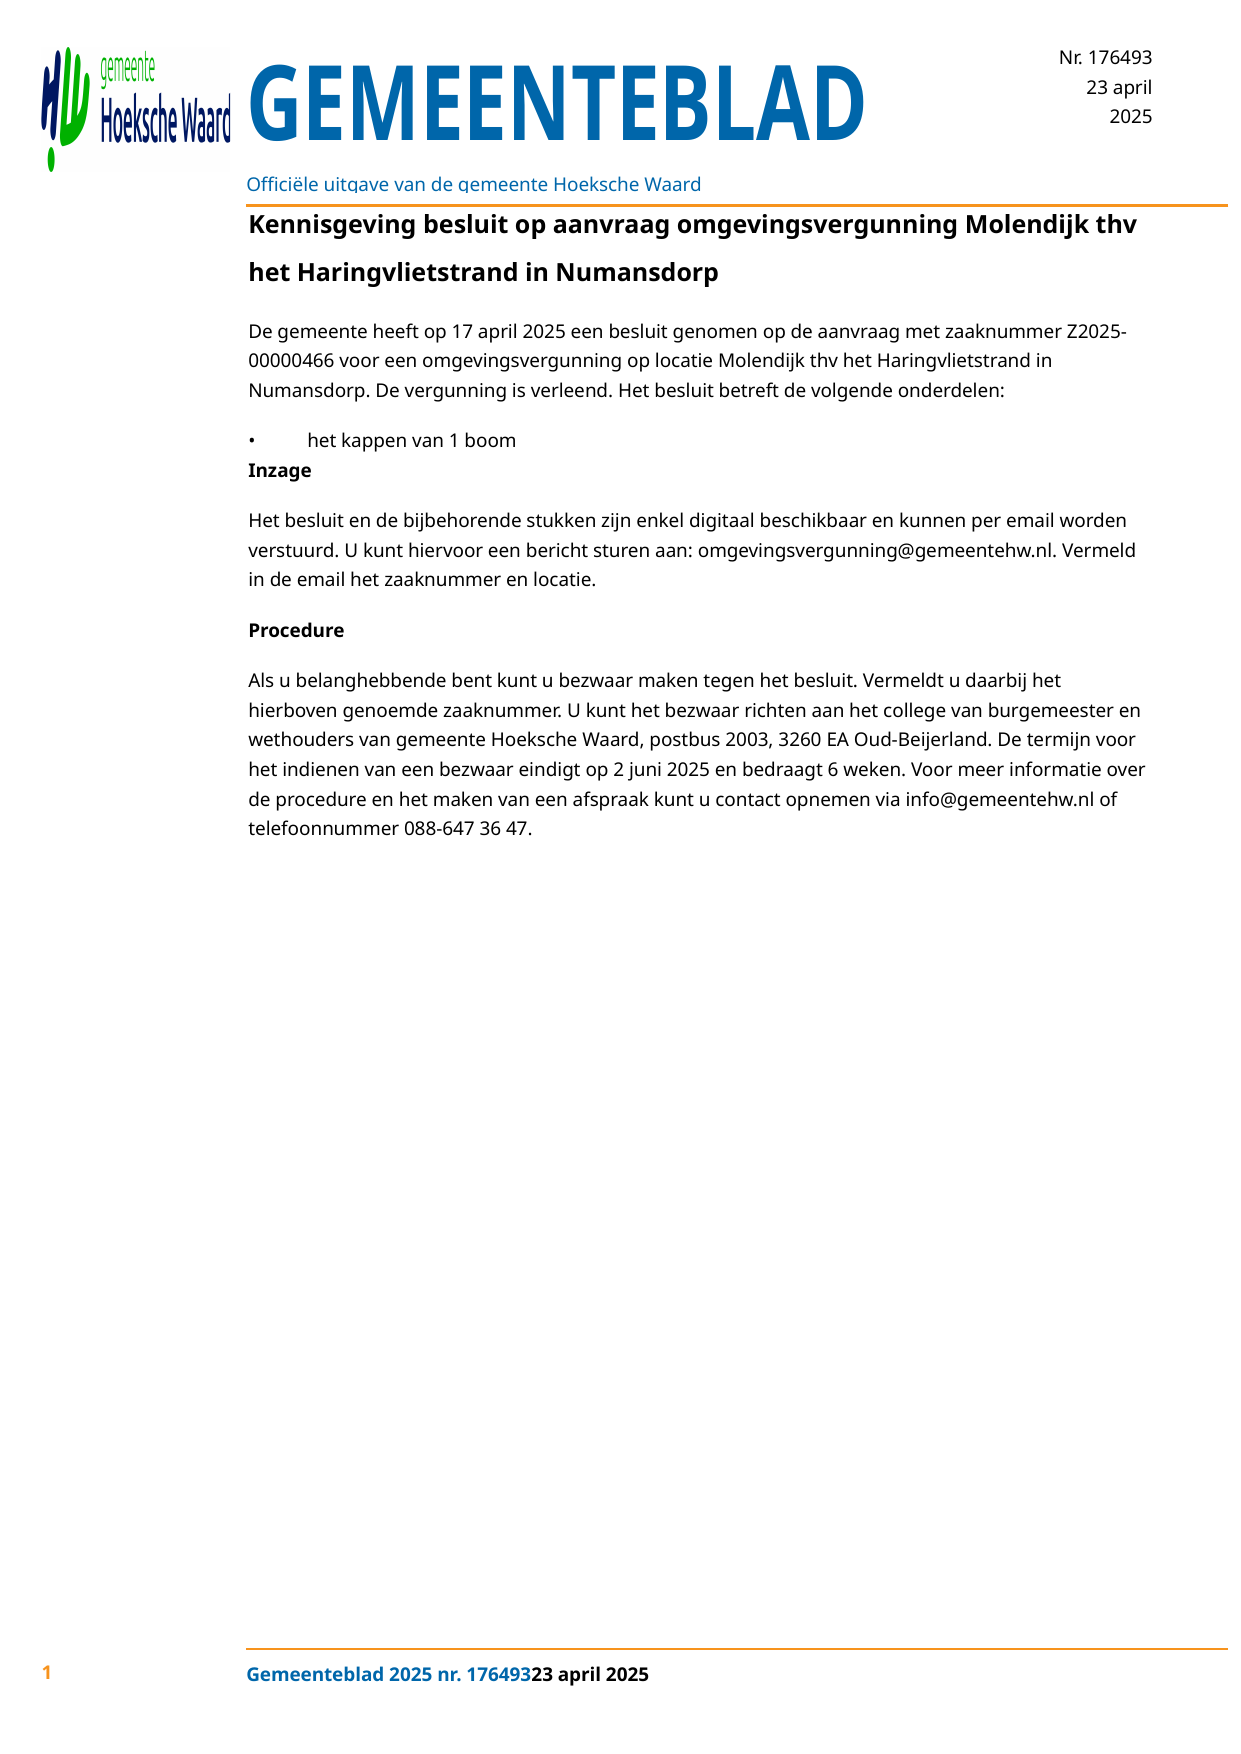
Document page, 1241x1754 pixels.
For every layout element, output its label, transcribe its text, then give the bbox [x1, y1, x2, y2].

text Het besluit en de bijbehorende stukken zijn enkel digitaal beschikbaar en kunnen per email worden verstuurd. U kunt hiervoor een bericht sturen aan: omgevingsvergunning@gemeentehw.nl. Vermeld in de email het zaaknummer en locatie. [248, 507, 1152, 592]
text Procedure [248, 617, 1152, 643]
text Als u belanghebbende bent kunt u bezwaar maken tegen het besluit. Vermeldt u daarbij het hierboven genoemde zaaknummer. U kunt het bezwaar richten aan het college van burgemeester en wethouders van gemeente Hoeksche Waard, postbus 2003, 3260 EA Oud-Beijerland. De termijn voor het indienen van een bezwaar eindigt op 2 juni 2025 en bedraagt 6 weken. Voor meer informatie over de procedure en het maken van een afspraak kunt u contact opnemen via info@gemeentehw.nl of telefoonnummer 088-647 36 47. [248, 667, 1152, 841]
list het kappen van 1 boom [248, 427, 1152, 453]
text De gemeente heeft op 17 april 2025 een besluit genomen op de aanvraag met zaaknummer Z2025-00000466 voor een omgevingsvergunning op locatie Molendijk thv het Haringvlietstrand in Numansdorp. De vergunning is verleend. Het besluit betreft de volgende onderdelen: [248, 318, 1152, 403]
text Kennisgeving besluit op aanvraag omgevingsvergunning Molendijk thv het Haringvlietstrand in Numansdorp [248, 207, 1152, 288]
text Inzage [248, 457, 1152, 483]
picture [41, 47, 231, 172]
